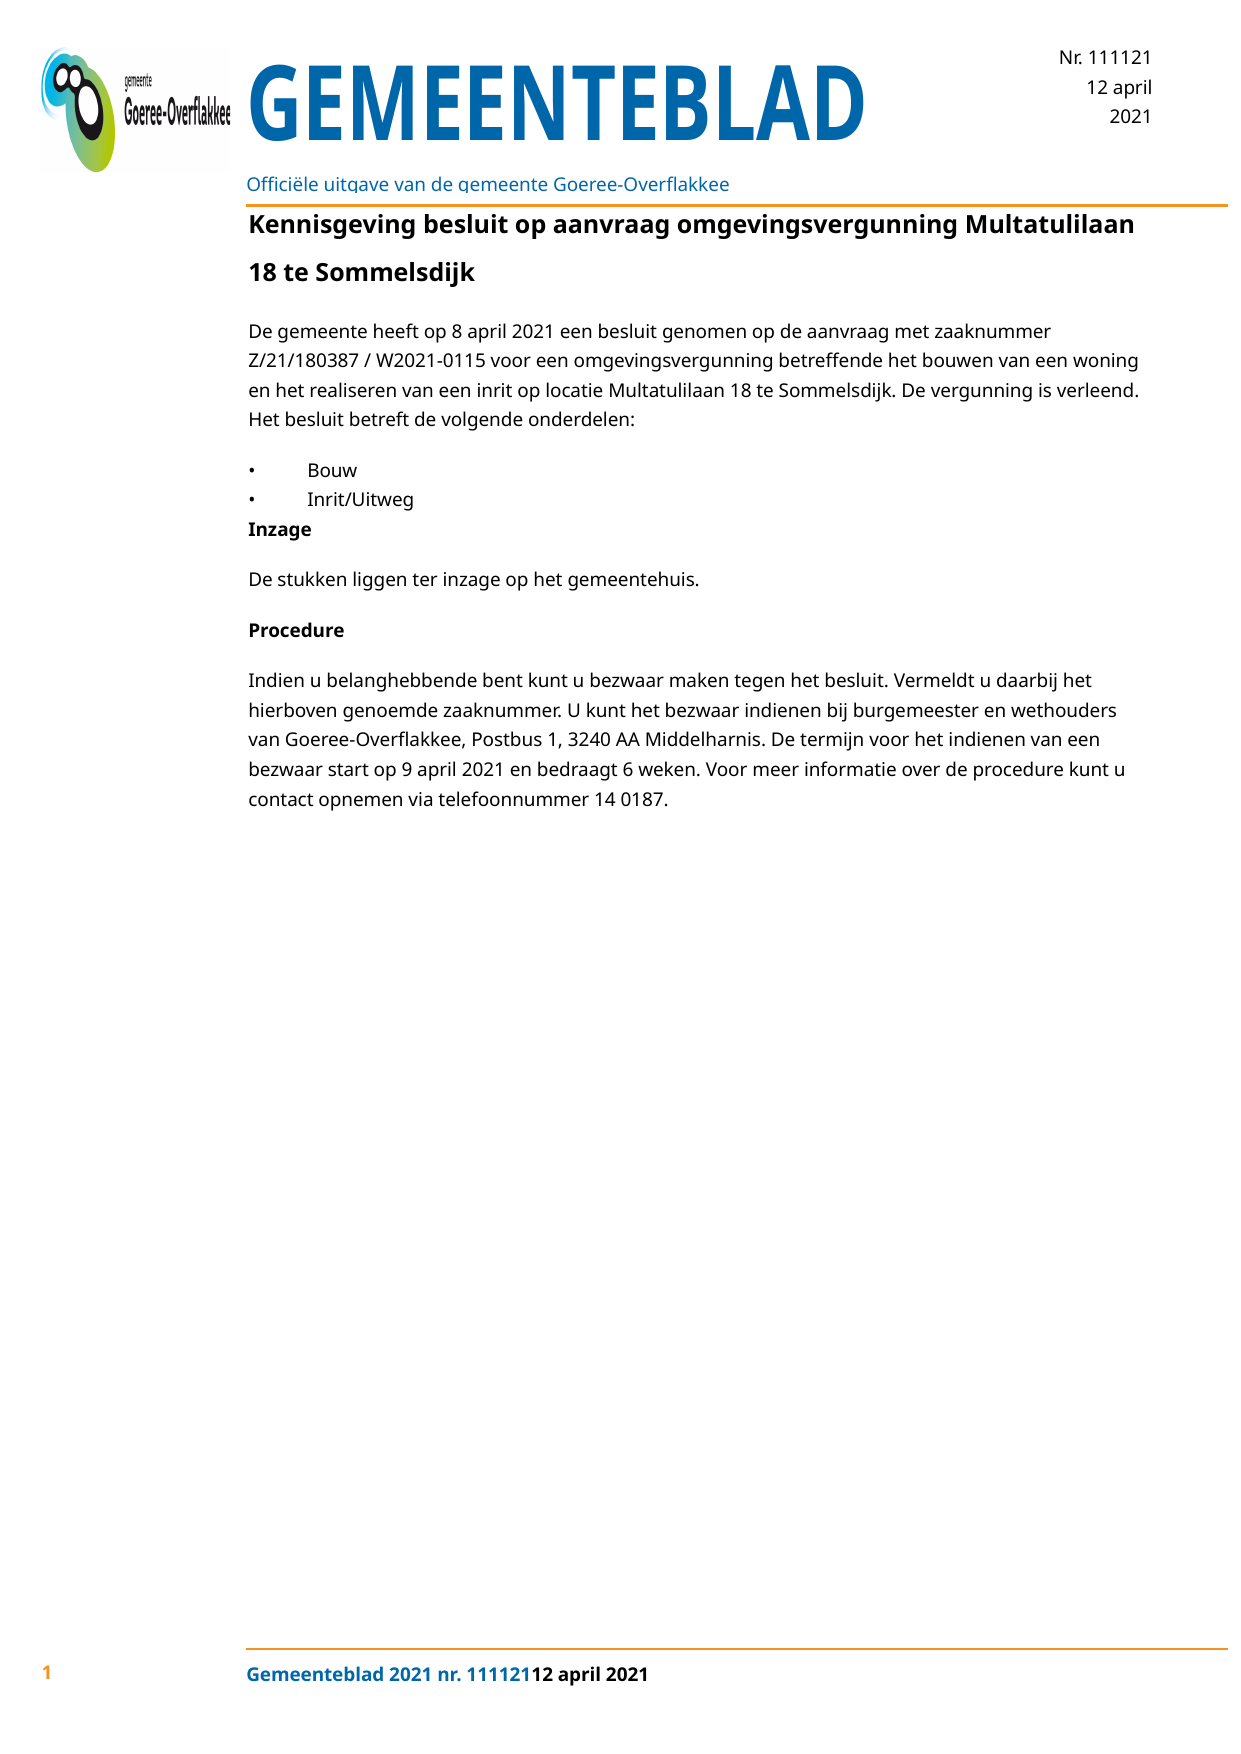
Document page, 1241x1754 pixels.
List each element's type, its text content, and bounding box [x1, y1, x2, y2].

text Kennisgeving besluit op aanvraag omgevingsvergunning Multatulilaan 18 te Sommelsdijk [248, 207, 1152, 288]
text Inzage [248, 516, 1152, 542]
text Procedure [248, 617, 1152, 643]
list Bouw [248, 457, 1152, 483]
list Inrit/Uitweg [248, 487, 1152, 512]
text De gemeente heeft op 8 april 2021 een besluit genomen op de aanvraag met zaaknummer Z/21/180387 / W2021-0115 voor een omgevingsvergunning betreffende het bouwen van een woning en het realiseren van een inrit op locatie Multatulilaan 18 te Sommelsdijk. De vergunning is verleend. Het besluit betreft de volgende onderdelen: [248, 318, 1152, 432]
text De stukken liggen ter inzage op het gemeentehuis. [248, 567, 1152, 592]
text Indien u belanghebbende bent kunt u bezwaar maken tegen het besluit. Vermeldt u daarbij het hierboven genoemde zaaknummer. U kunt het bezwaar indienen bij burgemeester en wethouders van Goeree-Overflakkee, Postbus 1, 3240 AA Middelharnis. De termijn voor het indienen van een bezwaar start op 9 april 2021 en bedraagt 6 weken. Voor meer informatie over de procedure kunt u contact opnemen via telefoonnummer 14 0187. [248, 667, 1152, 812]
picture [41, 47, 231, 172]
